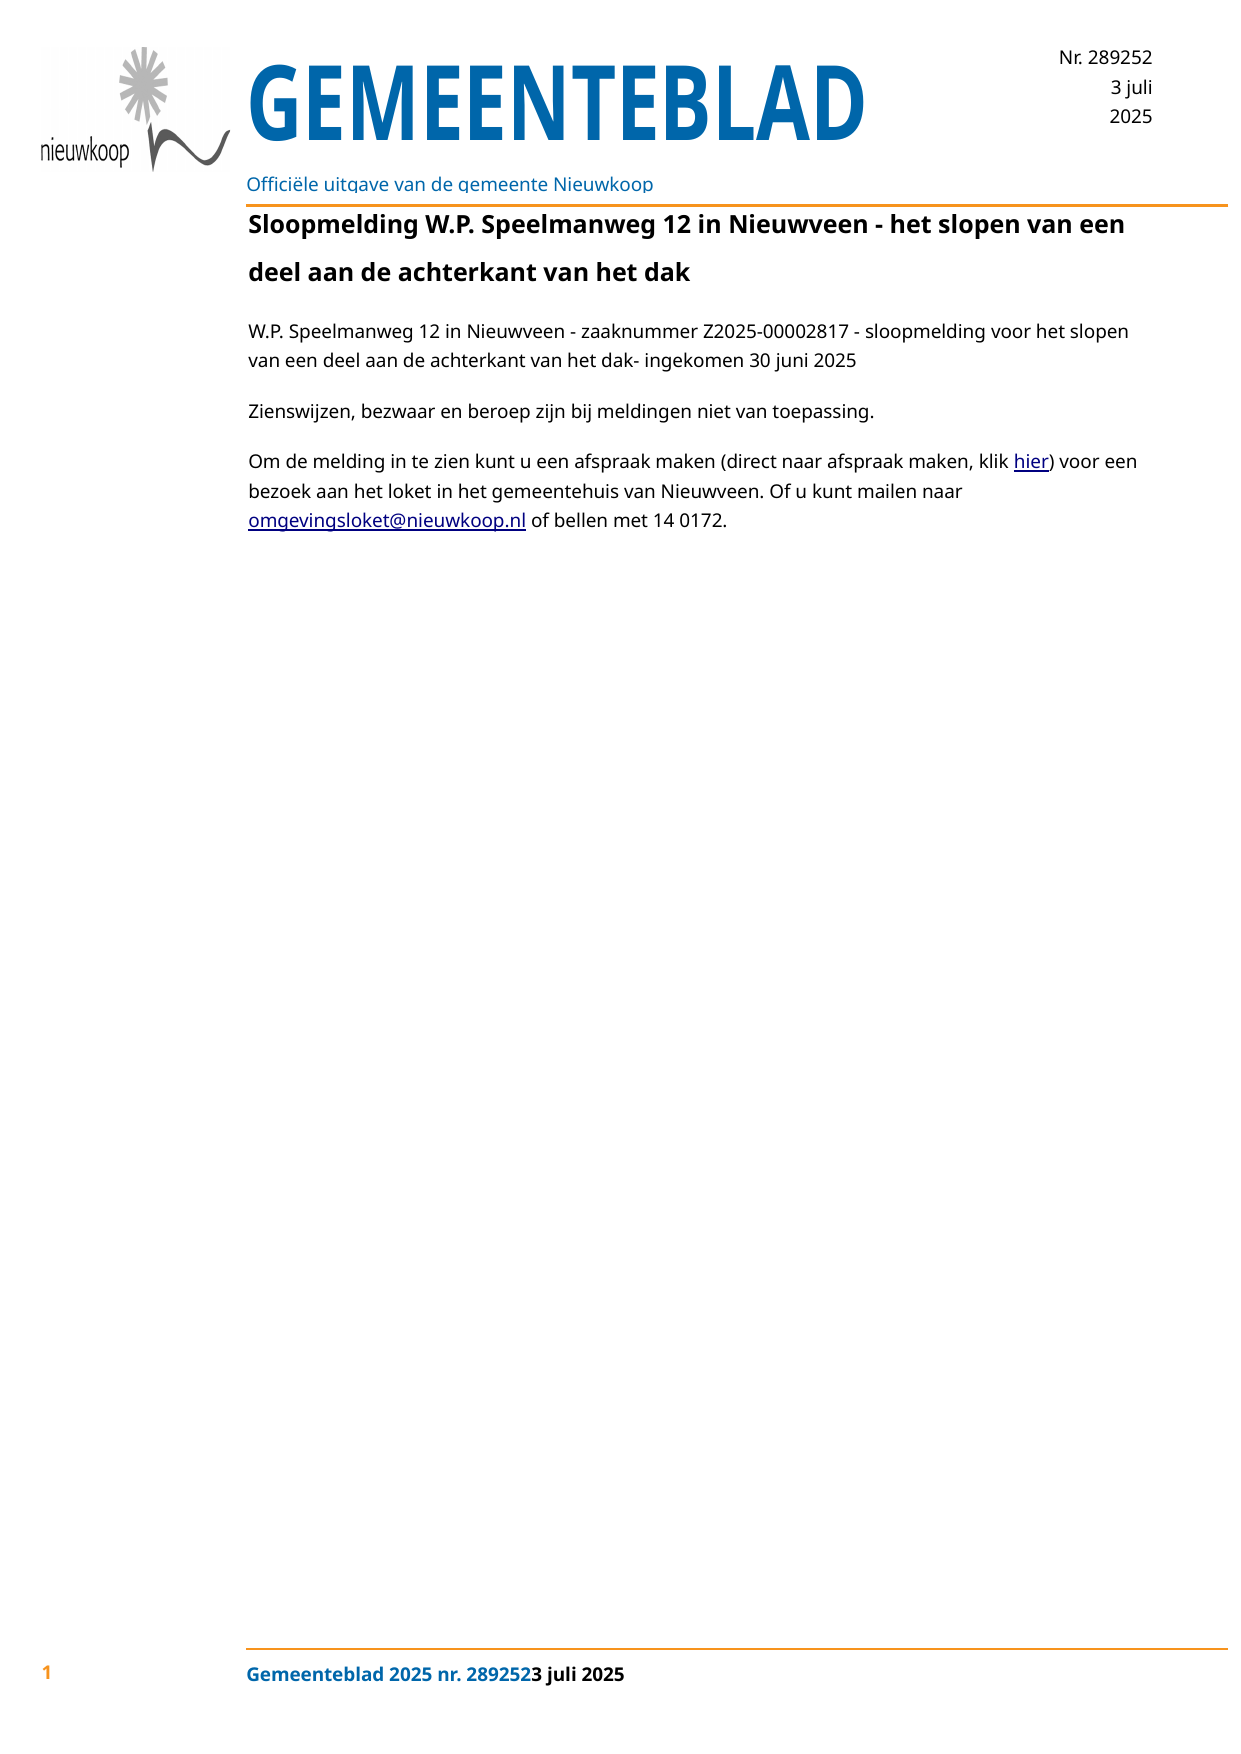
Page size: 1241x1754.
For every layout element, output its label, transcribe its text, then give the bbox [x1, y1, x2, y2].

picture [41, 47, 231, 172]
text Zienswijzen, bezwaar en beroep zijn bij meldingen niet van toepassing. [248, 398, 1152, 424]
text W.P. Speelmanweg 12 in Nieuwveen - zaaknummer Z2025-00002817 - sloopmelding voor het slopen van een deel aan de achterkant van het dak- ingekomen 30 juni 2025 [248, 318, 1152, 373]
text Om de melding in te zien kunt u een afspraak maken (direct naar afspraak maken, klik hier) voor een bezoek aan het loket in het gemeentehuis van Nieuwveen. Of u kunt mailen naar omgevingsloket@nieuwkoop.nl of bellen met 14 0172. [248, 448, 1152, 533]
text Sloopmelding W.P. Speelmanweg 12 in Nieuwveen - het slopen van een deel aan de achterkant van het dak [248, 207, 1152, 288]
